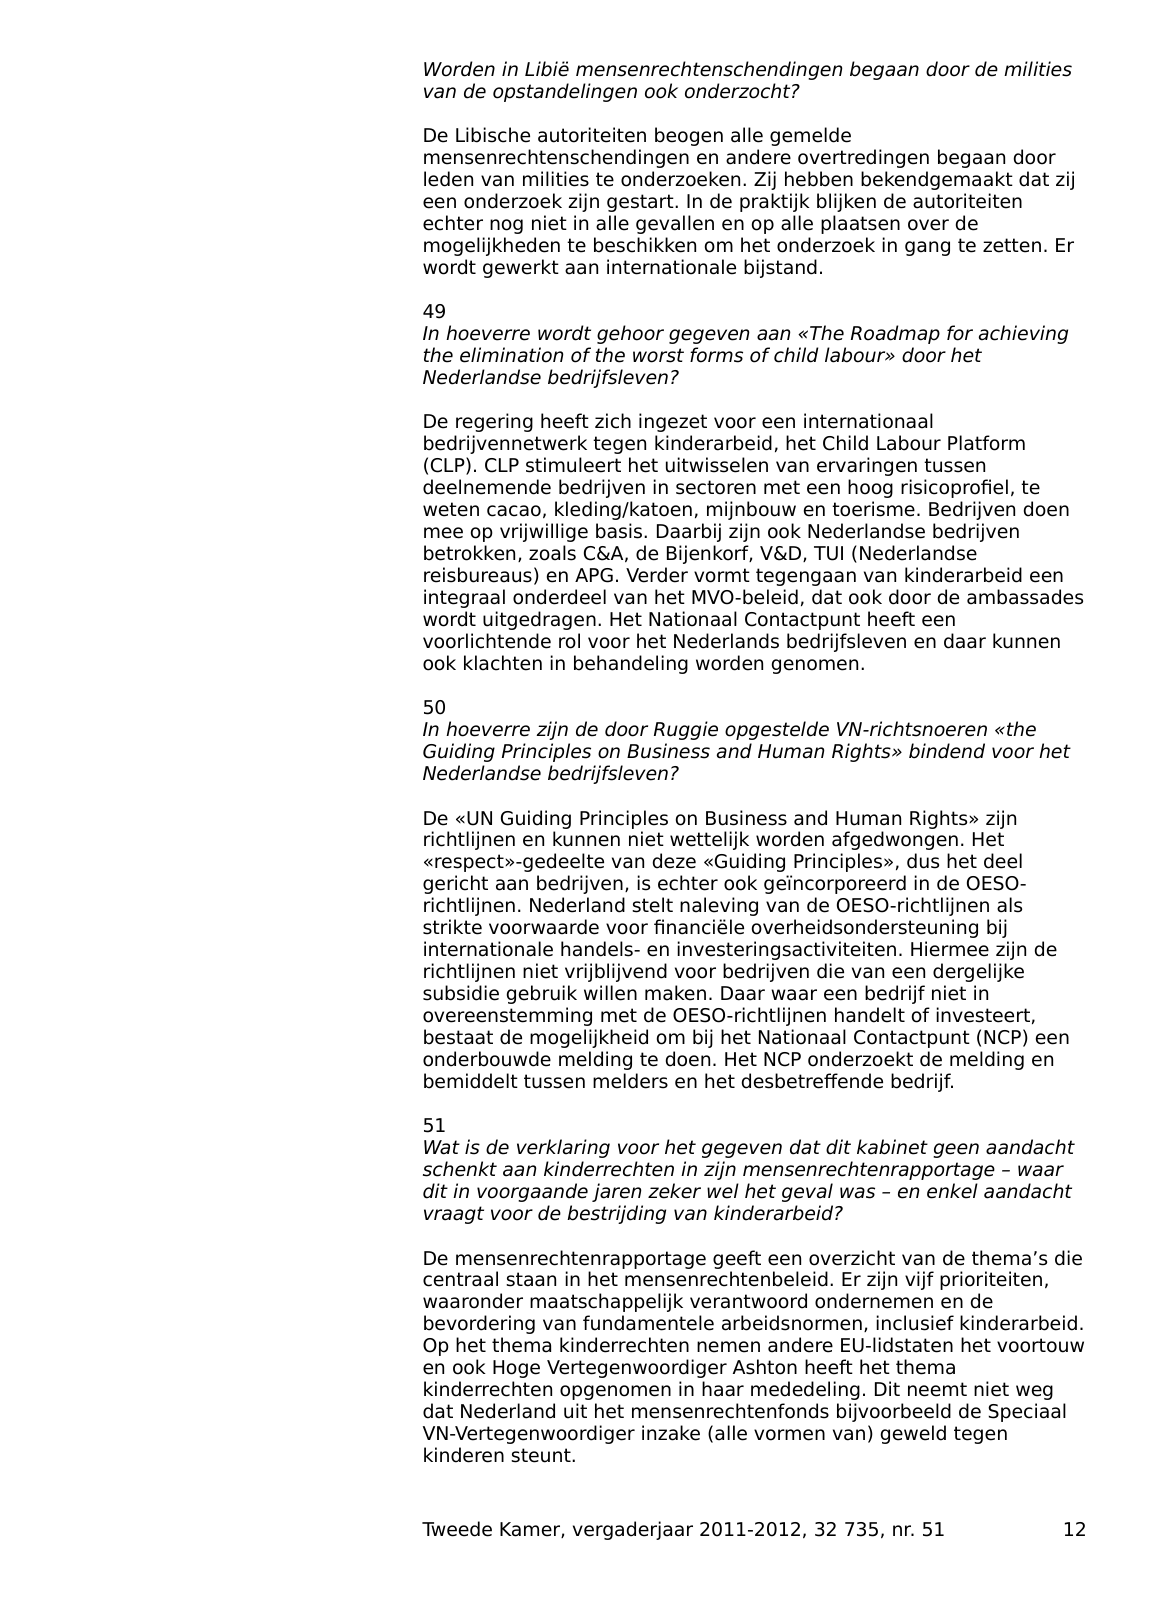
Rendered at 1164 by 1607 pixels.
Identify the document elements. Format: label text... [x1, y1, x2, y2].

text In hoeverre wordt gehoor gegeven aan «The Roadmap for achieving the elimination of the worst forms of child labour» door het Nederlandse bedrijfsleven? [422, 323, 1087, 389]
text De Libische autoriteiten beogen alle gemelde mensenrechtenschendingen en andere overtredingen begaan door leden van milities te onderzoeken. Zij hebben bekendgemaakt dat zij een onderzoek zijn gestart. In de praktijk blijken de autoriteiten echter nog niet in alle gevallen en op alle plaatsen over de mogelijkheden te beschikken om het onderzoek in gang te zetten. Er wordt gewerkt aan internationale bijstand. [422, 125, 1087, 279]
text 50 [422, 697, 1087, 719]
text In hoeverre zijn de door Ruggie opgestelde VN-richtsnoeren «the Guiding Principles on Business and Human Rights» bindend voor het Nederlandse bedrijfsleven? [422, 719, 1087, 785]
text 51 [422, 1115, 1087, 1137]
text De «UN Guiding Principles on Business and Human Rights» zijn richtlijnen en kunnen niet wettelijk worden afgedwongen. Het «respect»-gedeelte van deze «Guiding Principles», dus het deel gericht aan bedrijven, is echter ook geïncorporeerd in de OESO-richtlijnen. Nederland stelt naleving van de OESO-richtlijnen als strikte voorwaarde voor financiële overheidsondersteuning bij internationale handels- en investeringsactiviteiten. Hiermee zijn de richtlijnen niet vrijblijvend voor bedrijven die van een dergelijke subsidie gebruik willen maken. Daar waar een bedrijf niet in overeenstemming met de OESO-richtlijnen handelt of investeert, bestaat de mogelijkheid om bij het Nationaal Contactpunt (NCP) een onderbouwde melding te doen. Het NCP onderzoekt de melding en bemiddelt tussen melders en het desbetreffende bedrijf. [422, 807, 1087, 1093]
text Wat is de verklaring voor het gegeven dat dit kabinet geen aandacht schenkt aan kinderrechten in zijn mensenrechtenrapportage – waar dit in voorgaande jaren zeker wel het geval was – en enkel aandacht vraagt voor de bestrijding van kinderarbeid? [422, 1137, 1087, 1225]
text Worden in Libië mensenrechtenschendingen begaan door de milities van de opstandelingen ook onderzocht? [422, 59, 1087, 103]
text De mensenrechtenrapportage geeft een overzicht van de thema’s die centraal staan in het mensenrechtenbeleid. Er zijn vijf prioriteiten, waaronder maatschappelijk verantwoord ondernemen en de bevordering van fundamentele arbeidsnormen, inclusief kinderarbeid. Op het thema kinderrechten nemen andere EU-lidstaten het voortouw en ook Hoge Vertegenwoordiger Ashton heeft het thema kinderrechten opgenomen in haar mededeling. Dit neemt niet weg dat Nederland uit het mensenrechtenfonds bijvoorbeeld de Speciaal VN-Vertegenwoordiger inzake (alle vormen van) geweld tegen kinderen steunt. [422, 1247, 1087, 1467]
text De regering heeft zich ingezet voor een internationaal bedrijvennetwerk tegen kinderarbeid, het Child Labour Platform (CLP). CLP stimuleert het uitwisselen van ervaringen tussen deelnemende bedrijven in sectoren met een hoog risicoprofiel, te weten cacao, kleding/katoen, mijnbouw en toerisme. Bedrijven doen mee op vrijwillige basis. Daarbij zijn ook Nederlandse bedrijven betrokken, zoals C&A, de Bijenkorf, V&D, TUI (Nederlandse reisbureaus) en APG. Verder vormt tegengaan van kinderarbeid een integraal onderdeel van het MVO-beleid, dat ook door de ambassades wordt uitgedragen. Het Nationaal Contactpunt heeft een voorlichtende rol voor het Nederlands bedrijfsleven en daar kunnen ook klachten in behandeling worden genomen. [422, 411, 1087, 675]
text 49 [422, 301, 1087, 323]
